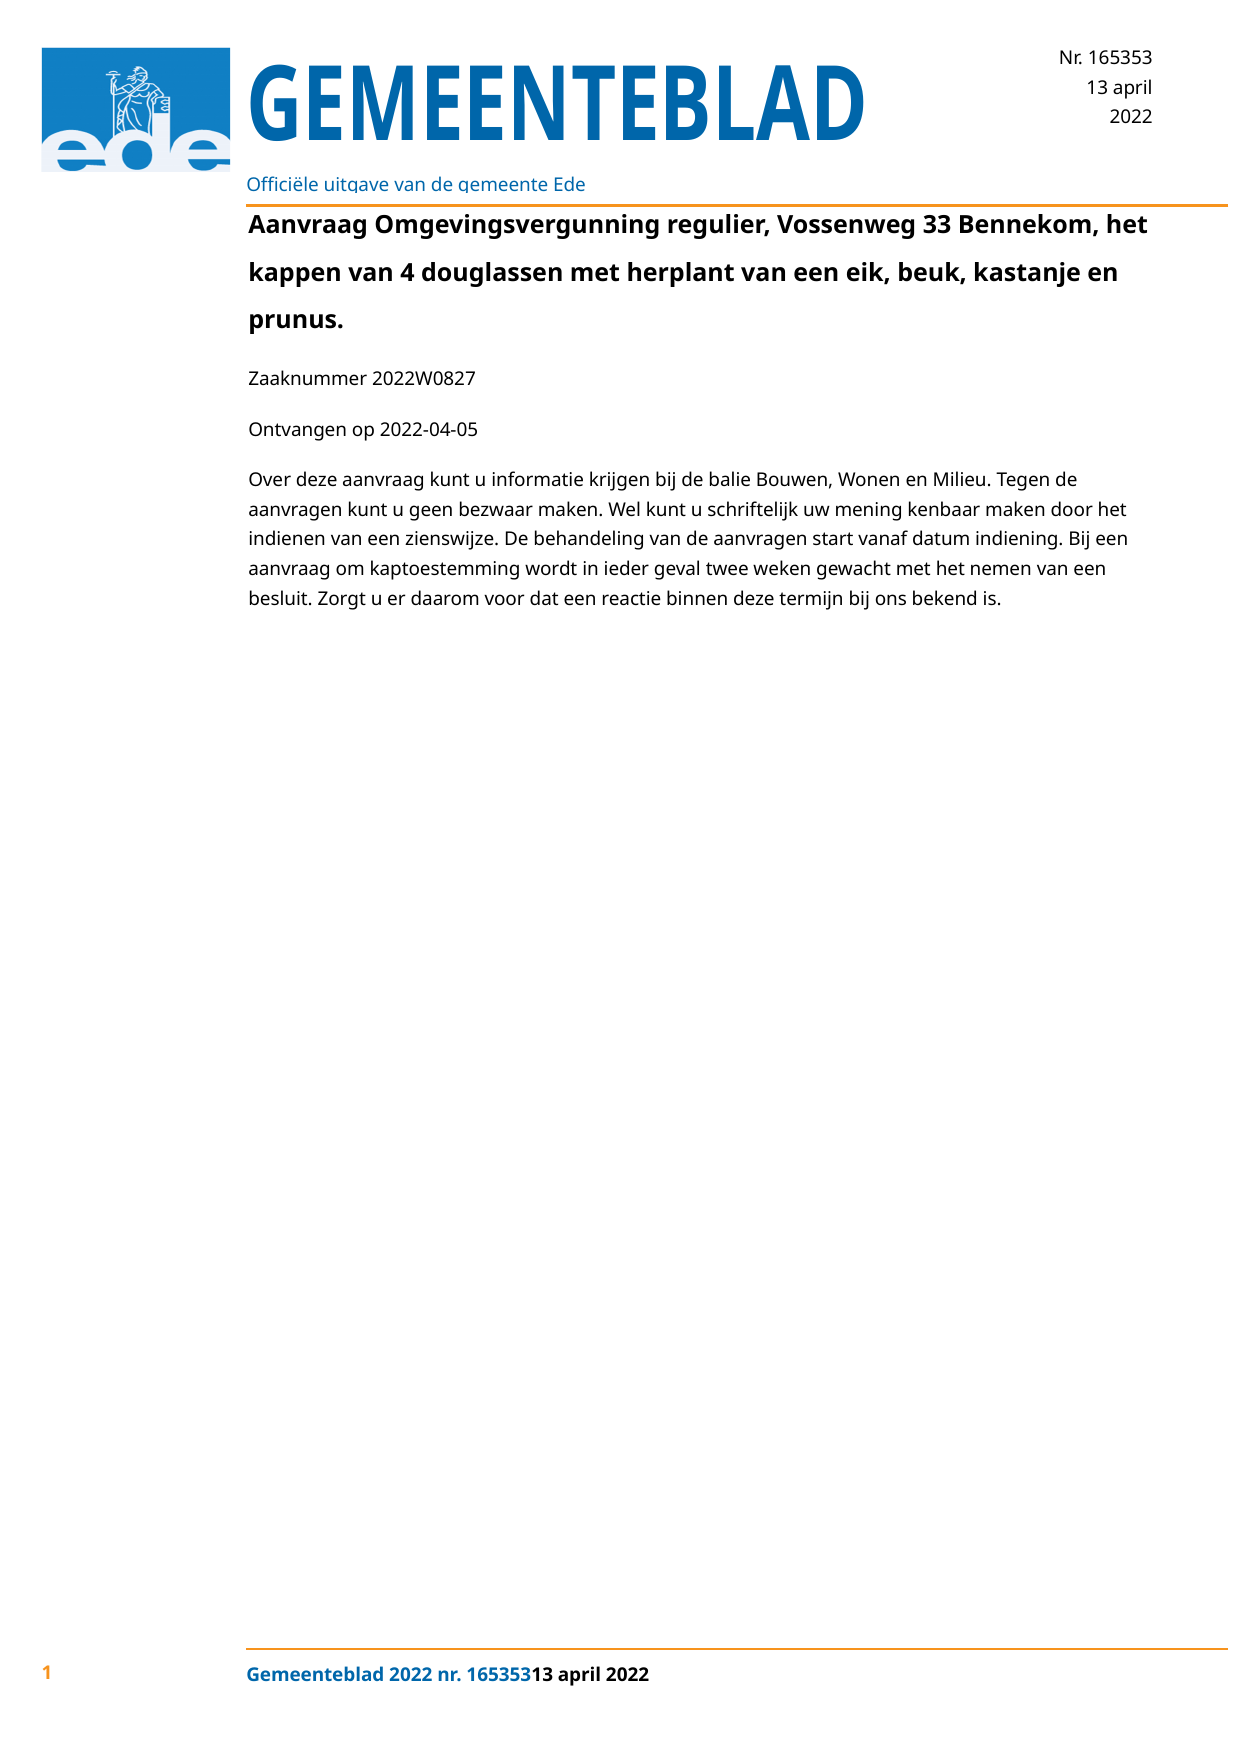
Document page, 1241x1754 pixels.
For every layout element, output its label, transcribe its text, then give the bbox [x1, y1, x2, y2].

text Ontvangen op 2022-04-05 [248, 416, 1152, 442]
text Zaaknummer 2022W0827 [248, 366, 1152, 391]
text Aanvraag Omgevingsvergunning regulier, Vossenweg 33 Bennekom, het kappen van 4 douglassen met herplant van een eik, beuk, kastanje en prunus. [248, 207, 1152, 336]
text Over deze aanvraag kunt u informatie krijgen bij de balie Bouwen, Wonen en Milieu. Tegen de aanvragen kunt u geen bezwaar maken. Wel kunt u schriftelijk uw mening kenbaar maken door het indienen van een zienswijze. De behandeling van de aanvragen start vanaf datum indiening. Bij een aanvraag om kaptoestemming wordt in ieder geval twee weken gewacht met het nemen van een besluit. Zorgt u er daarom voor dat een reactie binnen deze termijn bij ons bekend is. [248, 466, 1152, 610]
picture [41, 47, 231, 172]
